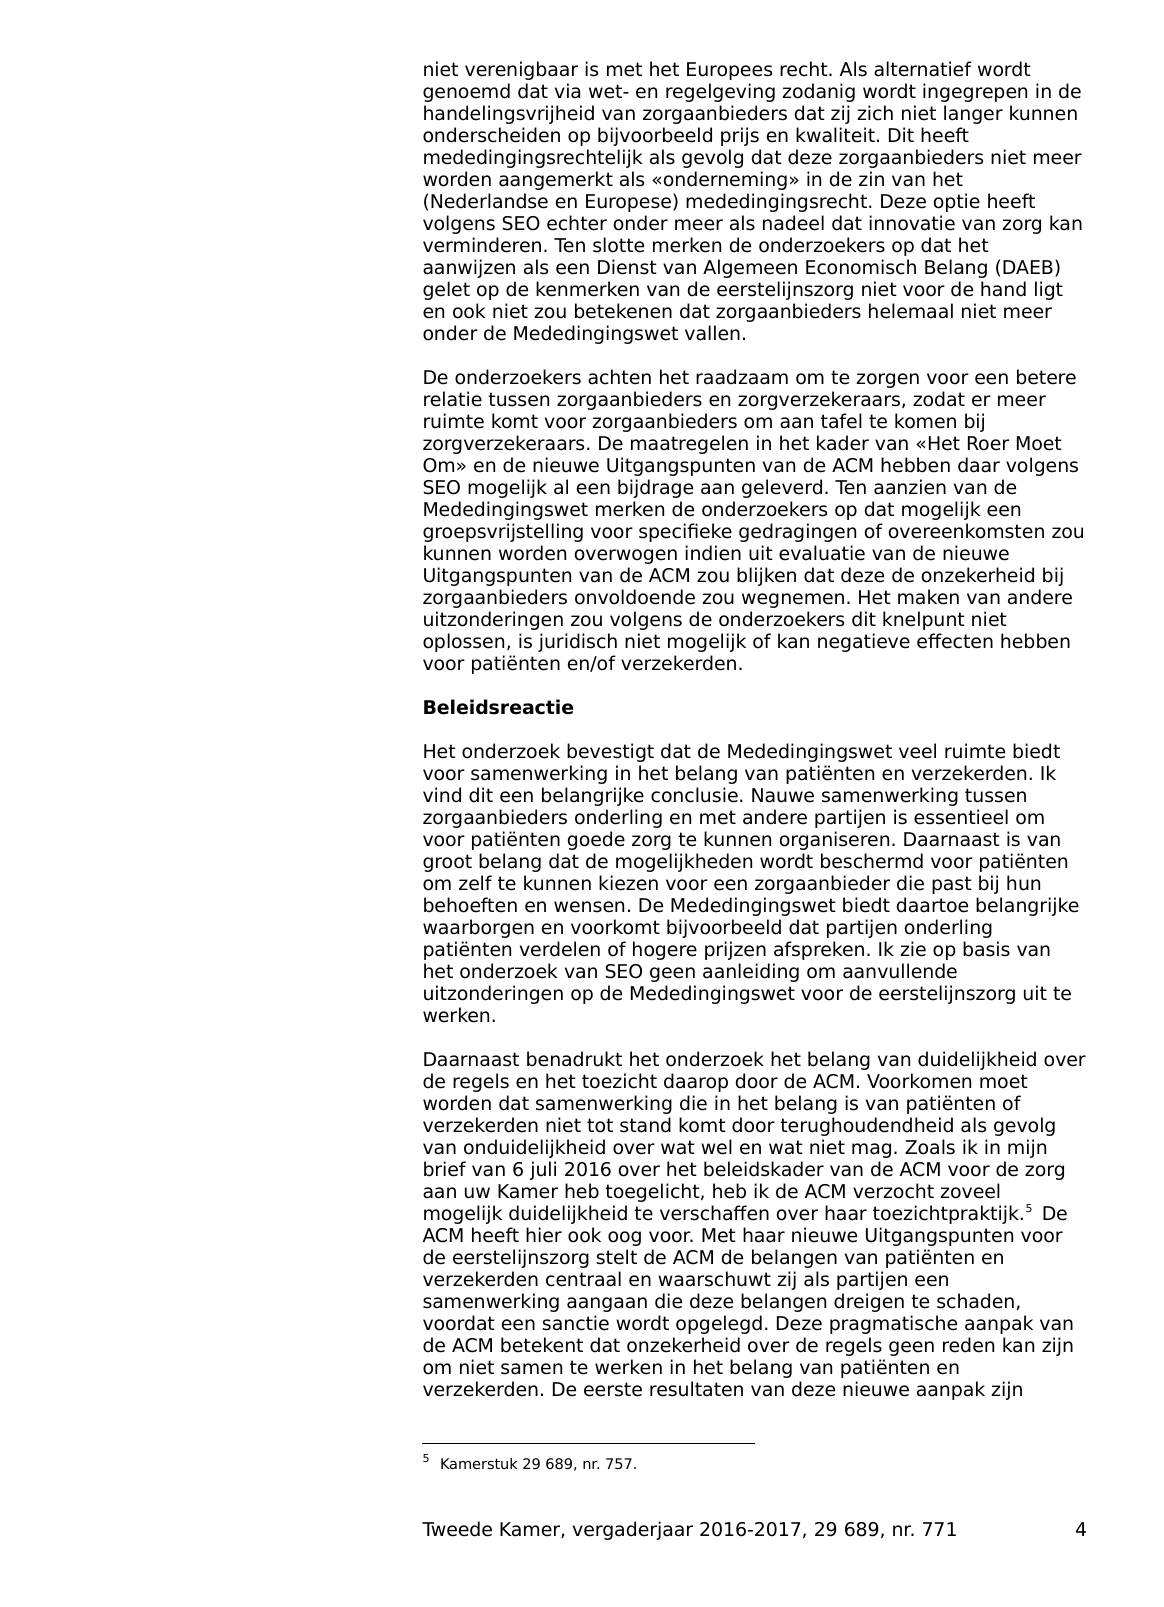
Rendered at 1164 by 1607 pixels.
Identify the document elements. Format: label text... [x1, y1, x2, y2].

subtitle Beleidsreactie [422, 697, 1087, 719]
text Kamerstuk 29 689, nr. 757. [422, 1452, 1087, 1474]
text niet verenigbaar is met het Europees recht. Als alternatief wordt genoemd dat via wet- en regelgeving zodanig wordt ingegrepen in de handelingsvrijheid van zorgaanbieders dat zij zich niet langer kunnen onderscheiden op bijvoorbeeld prijs en kwaliteit. Dit heeft mededingingsrechtelijk als gevolg dat deze zorgaanbieders niet meer worden aangemerkt als «onderneming» in de zin van het (Nederlandse en Europese) mededingingsrecht. Deze optie heeft volgens SEO echter onder meer als nadeel dat innovatie van zorg kan verminderen. Ten slotte merken de onderzoekers op dat het aanwijzen als een Dienst van Algemeen Economisch Belang (DAEB) gelet op de kenmerken van de eerstelijnszorg niet voor de hand ligt en ook niet zou betekenen dat zorgaanbieders helemaal niet meer onder de Mededingingswet vallen. [422, 59, 1087, 345]
text De onderzoekers achten het raadzaam om te zorgen voor een betere relatie tussen zorgaanbieders en zorgverzekeraars, zodat er meer ruimte komt voor zorgaanbieders om aan tafel te komen bij zorgverzekeraars. De maatregelen in het kader van «Het Roer Moet Om» en de nieuwe Uitgangspunten van de ACM hebben daar volgens SEO mogelijk al een bijdrage aan geleverd. Ten aanzien van de Mededingingswet merken de onderzoekers op dat mogelijk een groepsvrijstelling voor specifieke gedragingen of overeenkomsten zou kunnen worden overwogen indien uit evaluatie van de nieuwe Uitgangspunten van de ACM zou blijken dat deze de onzekerheid bij zorgaanbieders onvoldoende zou wegnemen. Het maken van andere uitzonderingen zou volgens de onderzoekers dit knelpunt niet oplossen, is juridisch niet mogelijk of kan negatieve effecten hebben voor patiënten en/of verzekerden. [422, 367, 1087, 675]
text Daarnaast benadrukt het onderzoek het belang van duidelijkheid over de regels en het toezicht daarop door de ACM. Voorkomen moet worden dat samenwerking die in het belang is van patiënten of verzekerden niet tot stand komt door terughoudendheid als gevolg van onduidelijkheid over wat wel en wat niet mag. Zoals ik in mijn brief van 6 juli 2016 over het beleidskader van de ACM voor de zorg aan uw Kamer heb toegelicht, heb ik de ACM verzocht zoveel mogelijk duidelijkheid te verschaffen over haar toezichtpraktijk. De ACM heeft hier ook oog voor. Met haar nieuwe Uitgangspunten voor de eerstelijnszorg stelt de ACM de belangen van patiënten en verzekerden centraal en waarschuwt zij als partijen een samenwerking aangaan die deze belangen dreigen te schaden, voordat een sanctie wordt opgelegd. Deze pragmatische aanpak van de ACM betekent dat onzekerheid over de regels geen reden kan zijn om niet samen te werken in het belang van patiënten en verzekerden. De eerste resultaten van deze nieuwe aanpak zijn [422, 1049, 1087, 1401]
text Het onderzoek bevestigt dat de Mededingingswet veel ruimte biedt voor samenwerking in het belang van patiënten en verzekerden. Ik vind dit een belangrijke conclusie. Nauwe samenwerking tussen zorgaanbieders onderling en met andere partijen is essentieel om voor patiënten goede zorg te kunnen organiseren. Daarnaast is van groot belang dat de mogelijkheden wordt beschermd voor patiënten om zelf te kunnen kiezen voor een zorgaanbieder die past bij hun behoeften en wensen. De Mededingingswet biedt daartoe belangrijke waarborgen en voorkomt bijvoorbeeld dat partijen onderling patiënten verdelen of hogere prijzen afspreken. Ik zie op basis van het onderzoek van SEO geen aanleiding om aanvullende uitzonderingen op de Mededingingswet voor de eerstelijnszorg uit te werken. [422, 741, 1087, 1027]
